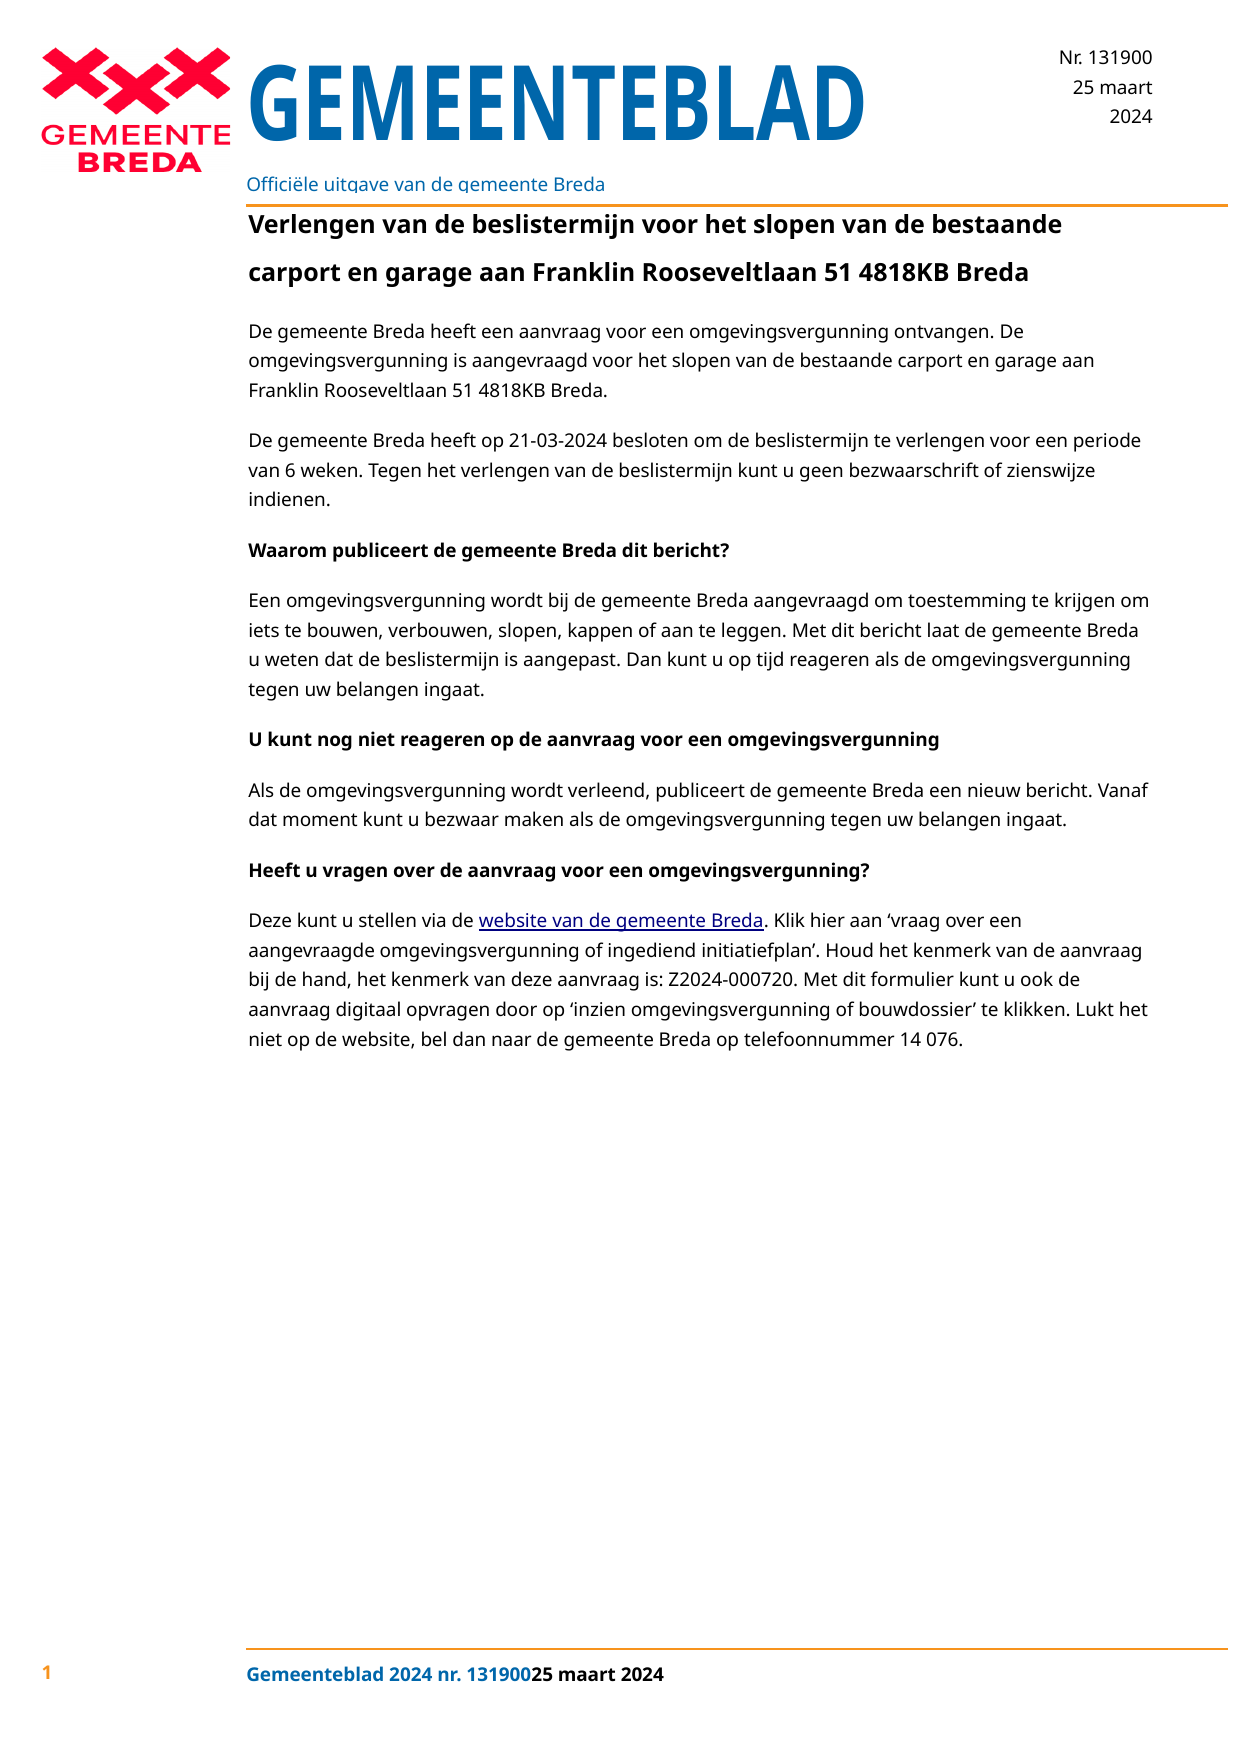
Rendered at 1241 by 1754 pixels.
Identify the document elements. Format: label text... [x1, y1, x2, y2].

text Een omgevingsvergunning wordt bij de gemeente Breda aangevraagd om toestemming te krijgen om iets te bouwen, verbouwen, slopen, kappen of aan te leggen. Met dit bericht laat de gemeente Breda u weten dat de beslistermijn is aangepast. Dan kunt u op tijd reageren als de omgevingsvergunning tegen uw belangen ingaat. [248, 587, 1152, 702]
text Heeft u vragen over de aanvraag voor een omgevingsvergunning? [248, 857, 1152, 883]
picture [41, 47, 231, 172]
text De gemeente Breda heeft op 21-03-2024 besloten om de beslistermijn te verlengen voor een periode van 6 weken. Tegen het verlengen van de beslistermijn kunt u geen bezwaarschrift of zienswijze indienen. [248, 427, 1152, 512]
text De gemeente Breda heeft een aanvraag voor een omgevingsvergunning ontvangen. De omgevingsvergunning is aangevraagd voor het slopen van de bestaande carport en garage aan Franklin Rooseveltlaan 51 4818KB Breda. [248, 318, 1152, 403]
text U kunt nog niet reageren op de aanvraag voor een omgevingsvergunning [248, 727, 1152, 752]
text Waarom publiceert de gemeente Breda dit bericht? [248, 537, 1152, 563]
text Verlengen van de beslistermijn voor het slopen van de bestaande carport en garage aan Franklin Rooseveltlaan 51 4818KB Breda [248, 207, 1152, 288]
text Als de omgevingsvergunning wordt verleend, publiceert de gemeente Breda een nieuw bericht. Vanaf dat moment kunt u bezwaar maken als de omgevingsvergunning tegen uw belangen ingaat. [248, 777, 1152, 832]
text Deze kunt u stellen via de website van de gemeente Breda. Klik hier aan ‘vraag over een aangevraagde omgevingsvergunning of ingediend initiatiefplan’. Houd het kenmerk van de aanvraag bij de hand, het kenmerk van deze aanvraag is: Z2024-000720. Met dit formulier kunt u ook de aanvraag digitaal opvragen door op ‘inzien omgevingsvergunning of bouwdossier’ te klikken. Lukt het niet op de website, bel dan naar de gemeente Breda op telefoonnummer 14 076. [248, 907, 1152, 1052]
